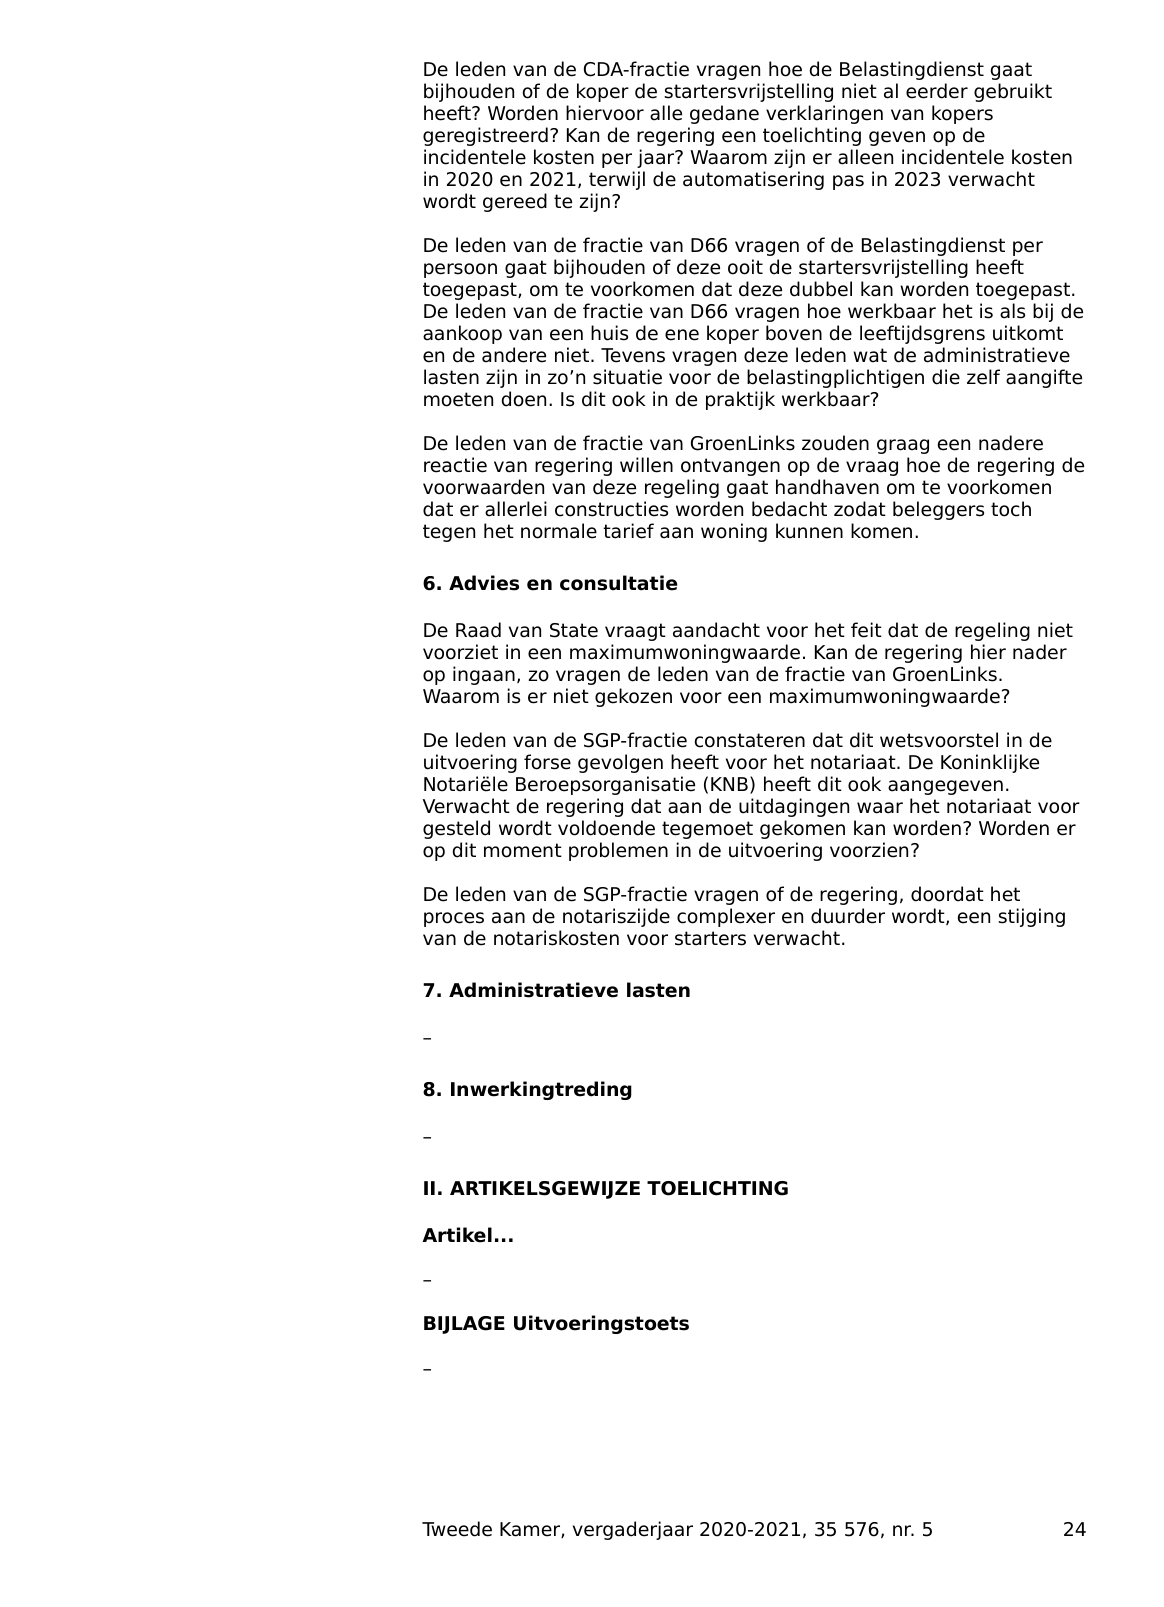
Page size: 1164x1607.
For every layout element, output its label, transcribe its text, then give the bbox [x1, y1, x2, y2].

text – [422, 1126, 1087, 1148]
text – [422, 1357, 1087, 1379]
text De leden van de SGP-fractie vragen of de regering, doordat het proces aan de notariszijde complexer en duurder wordt, een stijging van de notariskosten voor starters verwacht. [422, 884, 1087, 950]
subtitle II. ARTIKELSGEWIJZE TOELICHTING [422, 1178, 1087, 1200]
text De leden van de CDA-fractie vragen hoe de Belastingdienst gaat bijhouden of de koper de startersvrijstelling niet al eerder gebruikt heeft? Worden hiervoor alle gedane verklaringen van kopers geregistreerd? Kan de regering een toelichting geven op de incidentele kosten per jaar? Waarom zijn er alleen incidentele kosten in 2020 en 2021, terwijl de automatisering pas in 2023 verwacht wordt gereed te zijn? [422, 59, 1087, 213]
subtitle 7. Administratieve lasten [422, 980, 1087, 1002]
text De leden van de SGP-fractie constateren dat dit wetsvoorstel in de uitvoering forse gevolgen heeft voor het notariaat. De Koninklijke Notariële Beroepsorganisatie (KNB) heeft dit ook aangegeven. Verwacht de regering dat aan de uitdagingen waar het notariaat voor gesteld wordt voldoende tegemoet gekomen kan worden? Worden er op dit moment problemen in de uitvoering voorzien? [422, 730, 1087, 862]
text De Raad van State vraagt aandacht voor het feit dat de regeling niet voorziet in een maximumwoningwaarde. Kan de regering hier nader op ingaan, zo vragen de leden van de fractie van GroenLinks. Waarom is er niet gekozen voor een maximumwoningwaarde? [422, 620, 1087, 708]
subtitle Artikel... [422, 1225, 1087, 1247]
text De leden van de fractie van D66 vragen of de Belastingdienst per persoon gaat bijhouden of deze ooit de startersvrijstelling heeft toegepast, om te voorkomen dat deze dubbel kan worden toegepast. De leden van de fractie van D66 vragen hoe werkbaar het is als bij de aankoop van een huis de ene koper boven de leeftijdsgrens uitkomt en de andere niet. Tevens vragen deze leden wat de administratieve lasten zijn in zo’n situatie voor de belastingplichtigen die zelf aangifte moeten doen. Is dit ook in de praktijk werkbaar? [422, 235, 1087, 411]
text – [422, 1027, 1087, 1049]
subtitle BIJLAGE Uitvoeringstoets [422, 1313, 1087, 1335]
text De leden van de fractie van GroenLinks zouden graag een nadere reactie van regering willen ontvangen op de vraag hoe de regering de voorwaarden van deze regeling gaat handhaven om te voorkomen dat er allerlei constructies worden bedacht zodat beleggers toch tegen het normale tarief aan woning kunnen komen. [422, 433, 1087, 543]
text – [422, 1269, 1087, 1291]
subtitle 8. Inwerkingtreding [422, 1079, 1087, 1101]
subtitle 6. Advies en consultatie [422, 573, 1087, 595]
